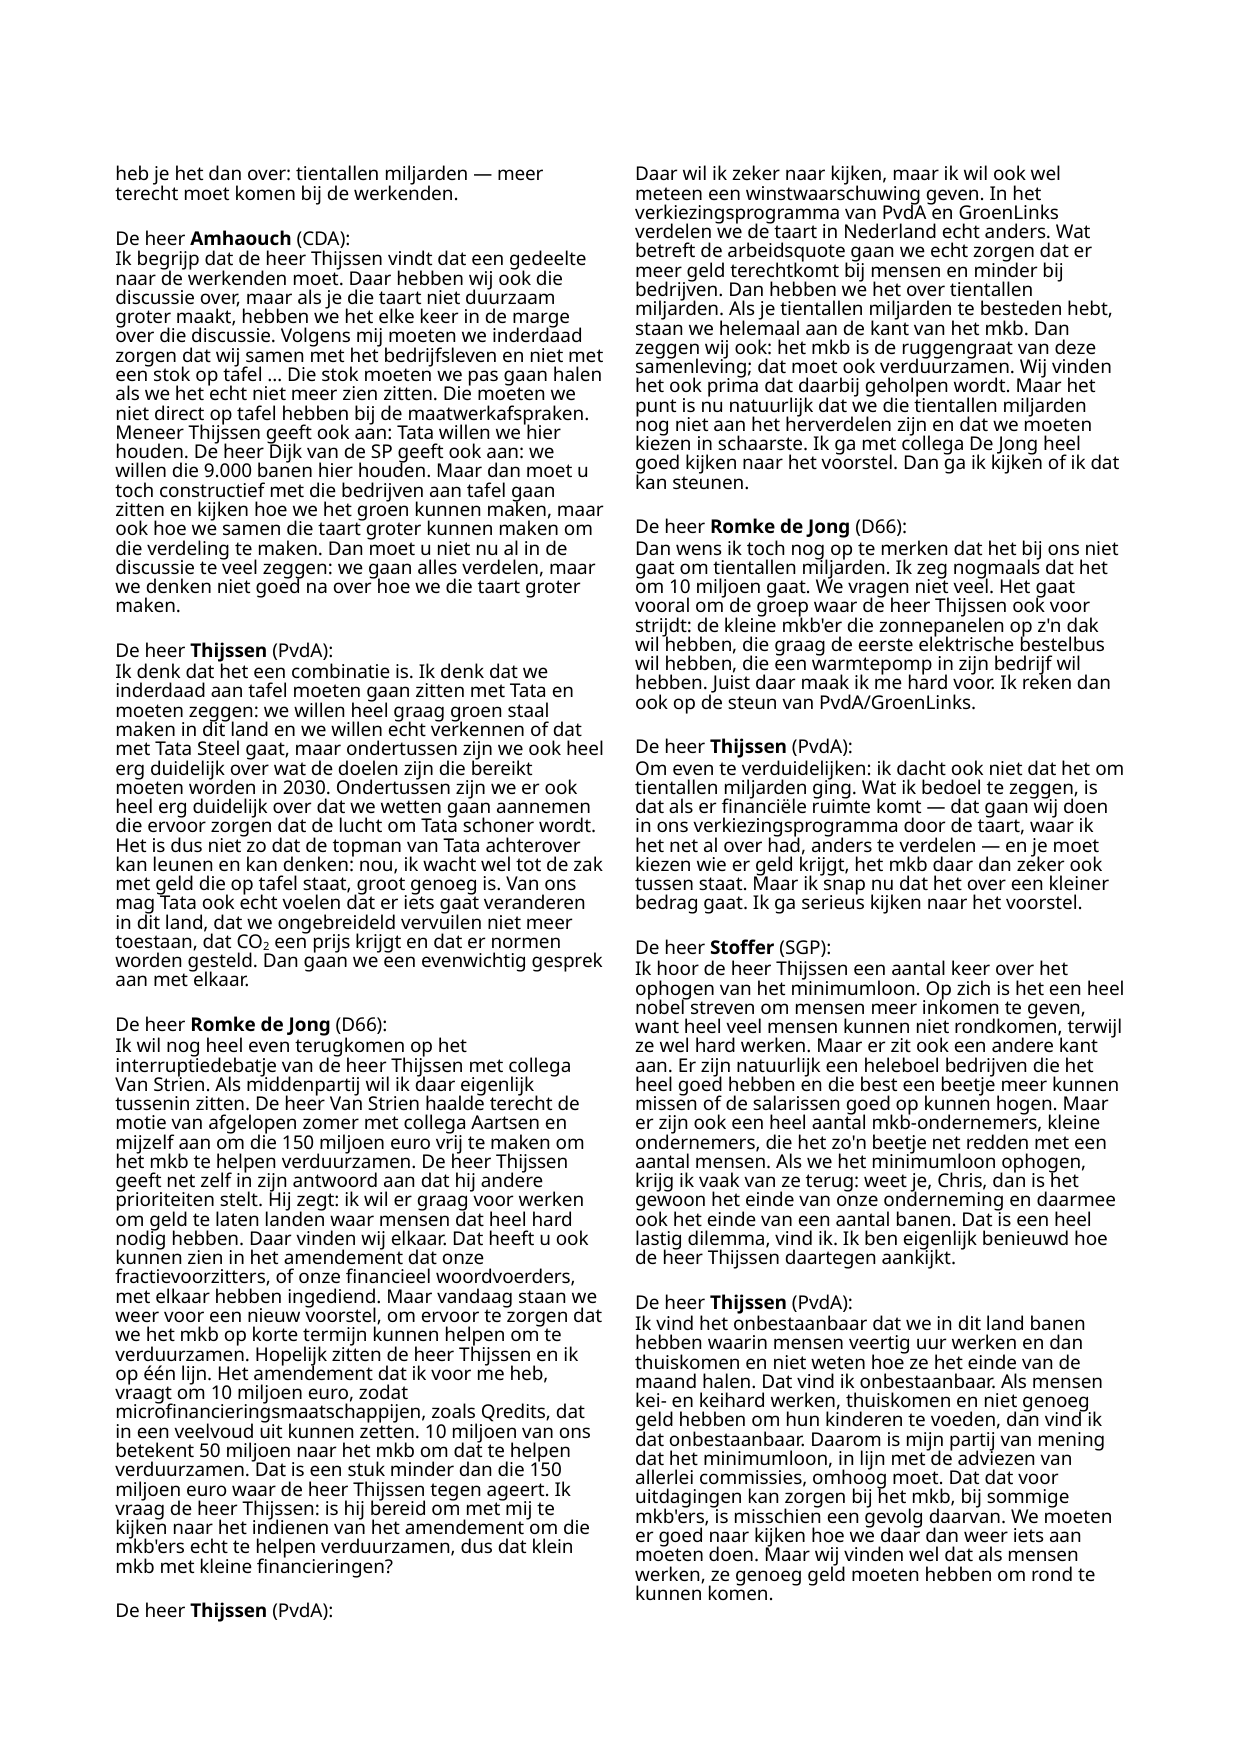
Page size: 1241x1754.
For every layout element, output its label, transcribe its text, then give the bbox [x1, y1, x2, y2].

text Dan wens ik toch nog op te merken dat het bij ons niet gaat om tientallen miljarden. Ik zeg nogmaals dat het om 10 miljoen gaat. We vragen niet veel. Het gaat vooral om de groep waar de heer Thijssen ook voor strijdt: de kleine mkb'er die zonnepanelen op z'n dak wil hebben, die graag de eerste elektrische bestelbus wil hebben, die een warmtepomp in zijn bedrijf wil hebben. Juist daar maak ik me hard voor. Ik reken dan ook op de steun van PvdA/GroenLinks. [635, 539, 1125, 713]
text De heer Romke de Jong (D66): [635, 514, 1125, 539]
text heb je het dan over: tientallen miljarden — meer terecht moet komen bij de werkenden. [115, 165, 605, 204]
text De heer Romke de Jong (D66): [115, 1012, 605, 1037]
text Daar wil ik zeker naar kijken, maar ik wil ook wel meteen een winstwaarschuwing geven. In het verkiezingsprogramma van PvdA en GroenLinks verdelen we de taart in Nederland echt anders. Wat betreft de arbeidsquote gaan we echt zorgen dat er meer geld terechtkomt bij mensen en minder bij bedrijven. Dan hebben we het over tientallen miljarden. Als je tientallen miljarden te besteden hebt, staan we helemaal aan de kant van het mkb. Dan zeggen wij ook: het mkb is de ruggengraat van deze samenleving; dat moet ook verduurzamen. Wij vinden het ook prima dat daarbij geholpen wordt. Maar het punt is nu natuurlijk dat we die tientallen miljarden nog niet aan het herverdelen zijn en dat we moeten kiezen in schaarste. Ik ga met collega De Jong heel goed kijken naar het voorstel. Dan ga ik kijken of ik dat kan steunen. [635, 165, 1125, 493]
text De heer Stoffer (SGP): [635, 934, 1125, 960]
text De heer Thijssen (PvdA): [115, 1598, 605, 1623]
text Ik begrijp dat de heer Thijssen vindt dat een gedeelte naar de werkenden moet. Daar hebben wij ook die discussie over, maar als je die taart niet duurzaam groter maakt, hebben we het elke keer in de marge over die discussie. Volgens mij moeten we inderdaad zorgen dat wij samen met het bedrijfsleven en niet met een stok op tafel … Die stok moeten we pas gaan halen als we het echt niet meer zien zitten. Die moeten we niet direct op tafel hebben bij de maatwerkafspraken. Meneer Thijssen geeft ook aan: Tata willen we hier houden. De heer Dijk van de SP geeft ook aan: we willen die 9.000 banen hier houden. Maar dan moet u toch constructief met die bedrijven aan tafel gaan zitten en kijken hoe we het groen kunnen maken, maar ook hoe we samen die taart groter kunnen maken om die verdeling te maken. Dan moet u niet nu al in de discussie te veel zeggen: we gaan alles verdelen, maar we denken niet goed na over hoe we die taart groter maken. [115, 250, 605, 617]
text Ik wil nog heel even terugkomen op het interruptiedebatje van de heer Thijssen met collega Van Strien. Als middenpartij wil ik daar eigenlijk tussenin zitten. De heer Van Strien haalde terecht de motie van afgelopen zomer met collega Aartsen en mijzelf aan om die 150 miljoen euro vrij te maken om het mkb te helpen verduurzamen. De heer Thijssen geeft net zelf in zijn antwoord aan dat hij andere prioriteiten stelt. Hij zegt: ik wil er graag voor werken om geld te laten landen waar mensen dat heel hard nodig hebben. Daar vinden wij elkaar. Dat heeft u ook kunnen zien in het amendement dat onze fractievoorzitters, of onze financieel woordvoerders, met elkaar hebben ingediend. Maar vandaag staan we weer voor een nieuw voorstel, om ervoor te zorgen dat we het mkb op korte termijn kunnen helpen om te verduurzamen. Hopelijk zitten de heer Thijssen en ik op één lijn. Het amendement dat ik voor me heb, vraagt om 10 miljoen euro, zodat microfinancieringsmaatschappijen, zoals Qredits, dat in een veelvoud uit kunnen zetten. 10 miljoen van ons betekent 50 miljoen naar het mkb om dat te helpen verduurzamen. Dat is een stuk minder dan die 150 miljoen euro waar de heer Thijssen tegen ageert. Ik vraag de heer Thijssen: is hij bereid om met mij te kijken naar het indienen van het amendement om die mkb'ers echt te helpen verduurzamen, dus dat klein mkb met kleine financieringen? [115, 1037, 605, 1577]
text Ik vind het onbestaanbaar dat we in dit land banen hebben waarin mensen veertig uur werken en dan thuiskomen en niet weten hoe ze het einde van de maand halen. Dat vind ik onbestaanbaar. Als mensen kei- en keihard werken, thuiskomen en niet genoeg geld hebben om hun kinderen te voeden, dan vind ik dat onbestaanbaar. Daarom is mijn partij van mening dat het minimumloon, in lijn met de adviezen van allerlei commissies, omhoog moet. Dat dat voor uitdagingen kan zorgen bij het mkb, bij sommige mkb'ers, is misschien een gevolg daarvan. We moeten er goed naar kijken hoe we daar dan weer iets aan moeten doen. Maar wij vinden wel dat als mensen werken, ze genoeg geld moeten hebben om rond te kunnen komen. [635, 1315, 1125, 1604]
text Ik hoor de heer Thijssen een aantal keer over het ophogen van het minimumloon. Op zich is het een heel nobel streven om mensen meer inkomen te geven, want heel veel mensen kunnen niet rondkomen, terwijl ze wel hard werken. Maar er zit ook een andere kant aan. Er zijn natuurlijk een heleboel bedrijven die het heel goed hebben en die best een beetje meer kunnen missen of de salarissen goed op kunnen hogen. Maar er zijn ook een heel aantal mkb-ondernemers, kleine ondernemers, die het zo'n beetje net redden met een aantal mensen. Als we het minimumloon ophogen, krijg ik vaak van ze terug: weet je, Chris, dan is het gewoon het einde van onze onderneming en daarmee ook het einde van een aantal banen. Dat is een heel lastig dilemma, vind ik. Ik ben eigenlijk benieuwd hoe de heer Thijssen daartegen aankijkt. [635, 960, 1125, 1268]
text Om even te verduidelijken: ik dacht ook niet dat het om tientallen miljarden ging. Wat ik bedoel te zeggen, is dat als er financiële ruimte komt — dat gaan wij doen in ons verkiezingsprogramma door de taart, waar ik het net al over had, anders te verdelen — en je moet kiezen wie er geld krijgt, het mkb daar dan zeker ook tussen staat. Maar ik snap nu dat het over een kleiner bedrag gaat. Ik ga serieus kijken naar het voorstel. [635, 759, 1125, 914]
text De heer Amhaouch (CDA): [115, 225, 605, 250]
text De heer Thijssen (PvdA): [115, 637, 605, 663]
text Ik denk dat het een combinatie is. Ik denk dat we inderdaad aan tafel moeten gaan zitten met Tata en moeten zeggen: we willen heel graag groen staal maken in dit land en we willen echt verkennen of dat met Tata Steel gaat, maar ondertussen zijn we ook heel erg duidelijk over wat de doelen zijn die bereikt moeten worden in 2030. Ondertussen zijn we er ook heel erg duidelijk over dat we wetten gaan aannemen die ervoor zorgen dat de lucht om Tata schoner wordt. Het is dus niet zo dat de topman van Tata achterover kan leunen en kan denken: nou, ik wacht wel tot de zak met geld die op tafel staat, groot genoeg is. Van ons mag Tata ook echt voelen dat er iets gaat veranderen in dit land, dat we ongebreideld vervuilen niet meer toestaan, dat CO2 een prijs krijgt en dat er normen worden gesteld. Dan gaan we een evenwichtig gesprek aan met elkaar. [115, 663, 605, 991]
text De heer Thijssen (PvdA): [635, 734, 1125, 759]
text De heer Thijssen (PvdA): [635, 1289, 1125, 1315]
